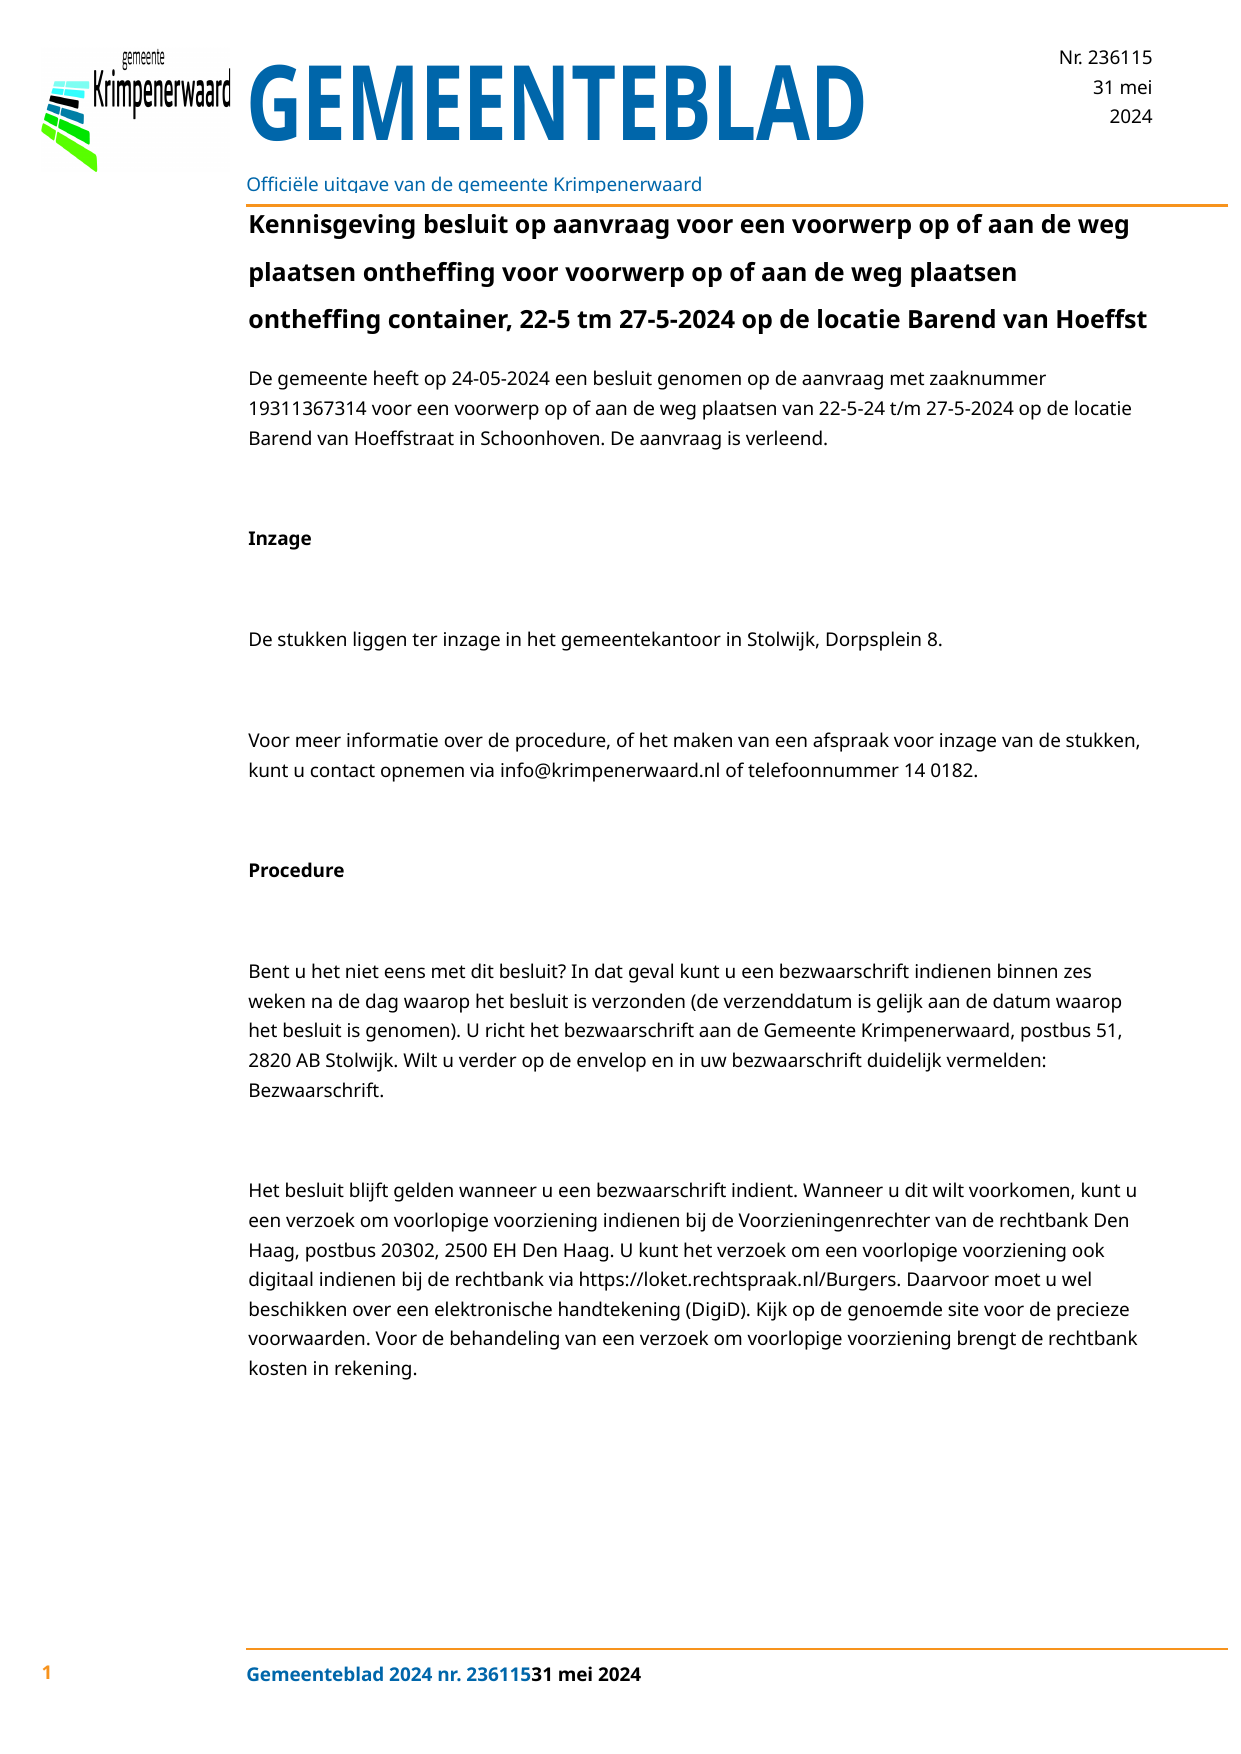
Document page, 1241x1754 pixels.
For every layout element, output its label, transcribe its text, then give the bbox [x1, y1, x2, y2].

text De gemeente heeft op 24-05-2024 een besluit genomen op de aanvraag met zaaknummer 19311367314 voor een voorwerp op of aan de weg plaatsen van 22-5-24 t/m 27-5-2024 op de locatie Barend van Hoeffstraat in Schoonhoven. De aanvraag is verleend. [248, 366, 1152, 450]
picture [41, 47, 231, 172]
text Het besluit blijft gelden wanneer u een bezwaarschrift indient. Wanneer u dit wilt voorkomen, kunt u een verzoek om voorlopige voorziening indienen bij de Voorzieningenrechter van de rechtbank Den Haag, postbus 20302, 2500 EH Den Haag. U kunt het verzoek om een voorlopige voorziening ook digitaal indienen bij de rechtbank via https://loket.rechtspraak.nl/Burgers. Daarvoor moet u wel beschikken over een elektronische handtekening (DigiD). Kijk op de genoemde site voor de precieze voorwaarden. Voor de behandeling van een verzoek om voorlopige voorziening brengt de rechtbank kosten in rekening. [248, 1178, 1152, 1381]
text Bent u het niet eens met dit besluit? In dat geval kunt u een bezwaarschrift indienen binnen zes weken na de dag waarop het besluit is verzonden (de verzenddatum is gelijk aan de datum waarop het besluit is genomen). U richt het bezwaarschrift aan de Gemeente Krimpenerwaard, postbus 51, 2820 AB Stolwijk. Wilt u verder op de envelop en in uw bezwaarschrift duidelijk vermelden: Bezwaarschrift. [248, 958, 1152, 1102]
text Procedure [248, 858, 1152, 883]
text Kennisgeving besluit op aanvraag voor een voorwerp op of aan de weg plaatsen ontheffing voor voorwerp op of aan de weg plaatsen ontheffing container, 22-5 tm 27-5-2024 op de locatie Barend van Hoeffst [248, 207, 1152, 336]
text Inzage [248, 526, 1152, 551]
text Voor meer informatie over de procedure, of het maken van een afspraak voor inzage van de stukken, kunt u contact opnemen via info@krimpenerwaard.nl of telefoonnummer 14 0182. [248, 727, 1152, 782]
text De stukken liggen ter inzage in het gemeentekantoor in Stolwijk, Dorpsplein 8. [248, 626, 1152, 652]
